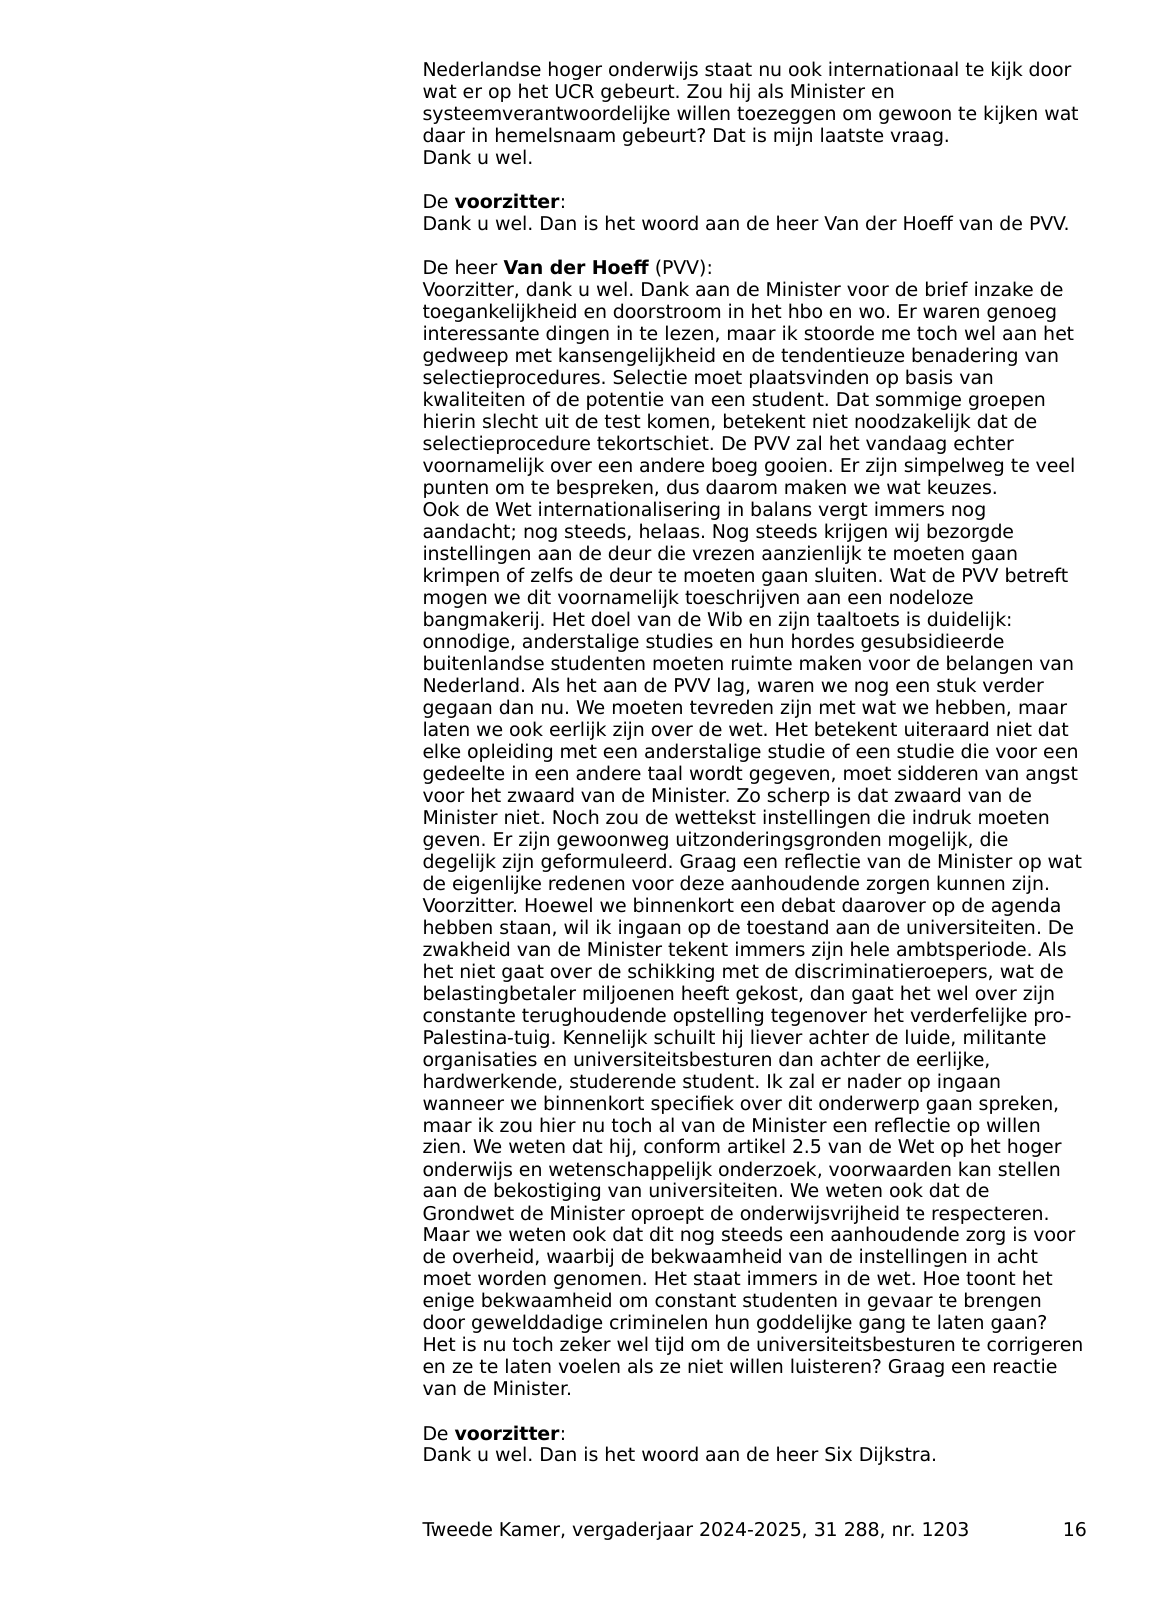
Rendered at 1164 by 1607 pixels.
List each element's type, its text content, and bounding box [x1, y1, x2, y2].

text Dank u wel. Dan is het woord aan de heer Van der Hoeff van de PVV. [422, 213, 1087, 235]
text Dank u wel. [422, 147, 1087, 169]
text Voorzitter, dank u wel. Dank aan de Minister voor de brief inzake de toegankelijkheid en doorstroom in het hbo en wo. Er waren genoeg interessante dingen in te lezen, maar ik stoorde me toch wel aan het gedweep met kansengelijkheid en de tendentieuze benadering van selectieprocedures. Selectie moet plaatsvinden op basis van kwaliteiten of de potentie van een student. Dat sommige groepen hierin slecht uit de test komen, betekent niet noodzakelijk dat de selectieprocedure tekortschiet. De PVV zal het vandaag echter voornamelijk over een andere boeg gooien. Er zijn simpelweg te veel punten om te bespreken, dus daarom maken we wat keuzes. [422, 279, 1087, 499]
text De voorzitter: [422, 1422, 1087, 1444]
text De heer Van der Hoeff (PVV): [422, 257, 1087, 279]
text Dank u wel. Dan is het woord aan de heer Six Dijkstra. [422, 1444, 1087, 1466]
text Voorzitter. Hoewel we binnenkort een debat daarover op de agenda hebben staan, wil ik ingaan op de toestand aan de universiteiten. De zwakheid van de Minister tekent immers zijn hele ambtsperiode. Als het niet gaat over de schikking met de discriminatieroepers, wat de belastingbetaler miljoenen heeft gekost, dan gaat het wel over zijn constante terughoudende opstelling tegenover het verderfelijke pro-Palestina-tuig. Kennelijk schuilt hij liever achter de luide, militante organisaties en universiteitsbesturen dan achter de eerlijke, hardwerkende, studerende student. Ik zal er nader op ingaan wanneer we binnenkort specifiek over dit onderwerp gaan spreken, maar ik zou hier nu toch al van de Minister een reflectie op willen zien. We weten dat hij, conform artikel 2.5 van de Wet op het hoger onderwijs en wetenschappelijk onderzoek, voorwaarden kan stellen aan de bekostiging van universiteiten. We weten ook dat de Grondwet de Minister oproept de onderwijsvrijheid te respecteren. Maar we weten ook dat dit nog steeds een aanhoudende zorg is voor de overheid, waarbij de bekwaamheid van de instellingen in acht moet worden genomen. Het staat immers in de wet. Hoe toont het enige bekwaamheid om constant studenten in gevaar te brengen door gewelddadige criminelen hun goddelijke gang te laten gaan? Het is nu toch zeker wel tijd om de universiteitsbesturen te corrigeren en ze te laten voelen als ze niet willen luisteren? Graag een reactie van de Minister. [422, 895, 1087, 1400]
text Ook de Wet internationalisering in balans vergt immers nog aandacht; nog steeds, helaas. Nog steeds krijgen wij bezorgde instellingen aan de deur die vrezen aanzienlijk te moeten gaan krimpen of zelfs de deur te moeten gaan sluiten. Wat de PVV betreft mogen we dit voornamelijk toeschrijven aan een nodeloze bangmakerij. Het doel van de Wib en zijn taaltoets is duidelijk: onnodige, anderstalige studies en hun hordes gesubsidieerde buitenlandse studenten moeten ruimte maken voor de belangen van Nederland. Als het aan de PVV lag, waren we nog een stuk verder gegaan dan nu. We moeten tevreden zijn met wat we hebben, maar laten we ook eerlijk zijn over de wet. Het betekent uiteraard niet dat elke opleiding met een anderstalige studie of een studie die voor een gedeelte in een andere taal wordt gegeven, moet sidderen van angst voor het zwaard van de Minister. Zo scherp is dat zwaard van de Minister niet. Noch zou de wettekst instellingen die indruk moeten geven. Er zijn gewoonweg uitzonderingsgronden mogelijk, die degelijk zijn geformuleerd. Graag een reflectie van de Minister op wat de eigenlijke redenen voor deze aanhoudende zorgen kunnen zijn. [422, 499, 1087, 895]
text De voorzitter: [422, 191, 1087, 213]
text Nederlandse hoger onderwijs staat nu ook internationaal te kijk door wat er op het UCR gebeurt. Zou hij als Minister en systeemverantwoordelijke willen toezeggen om gewoon te kijken wat daar in hemelsnaam gebeurt? Dat is mijn laatste vraag. [422, 59, 1087, 147]
